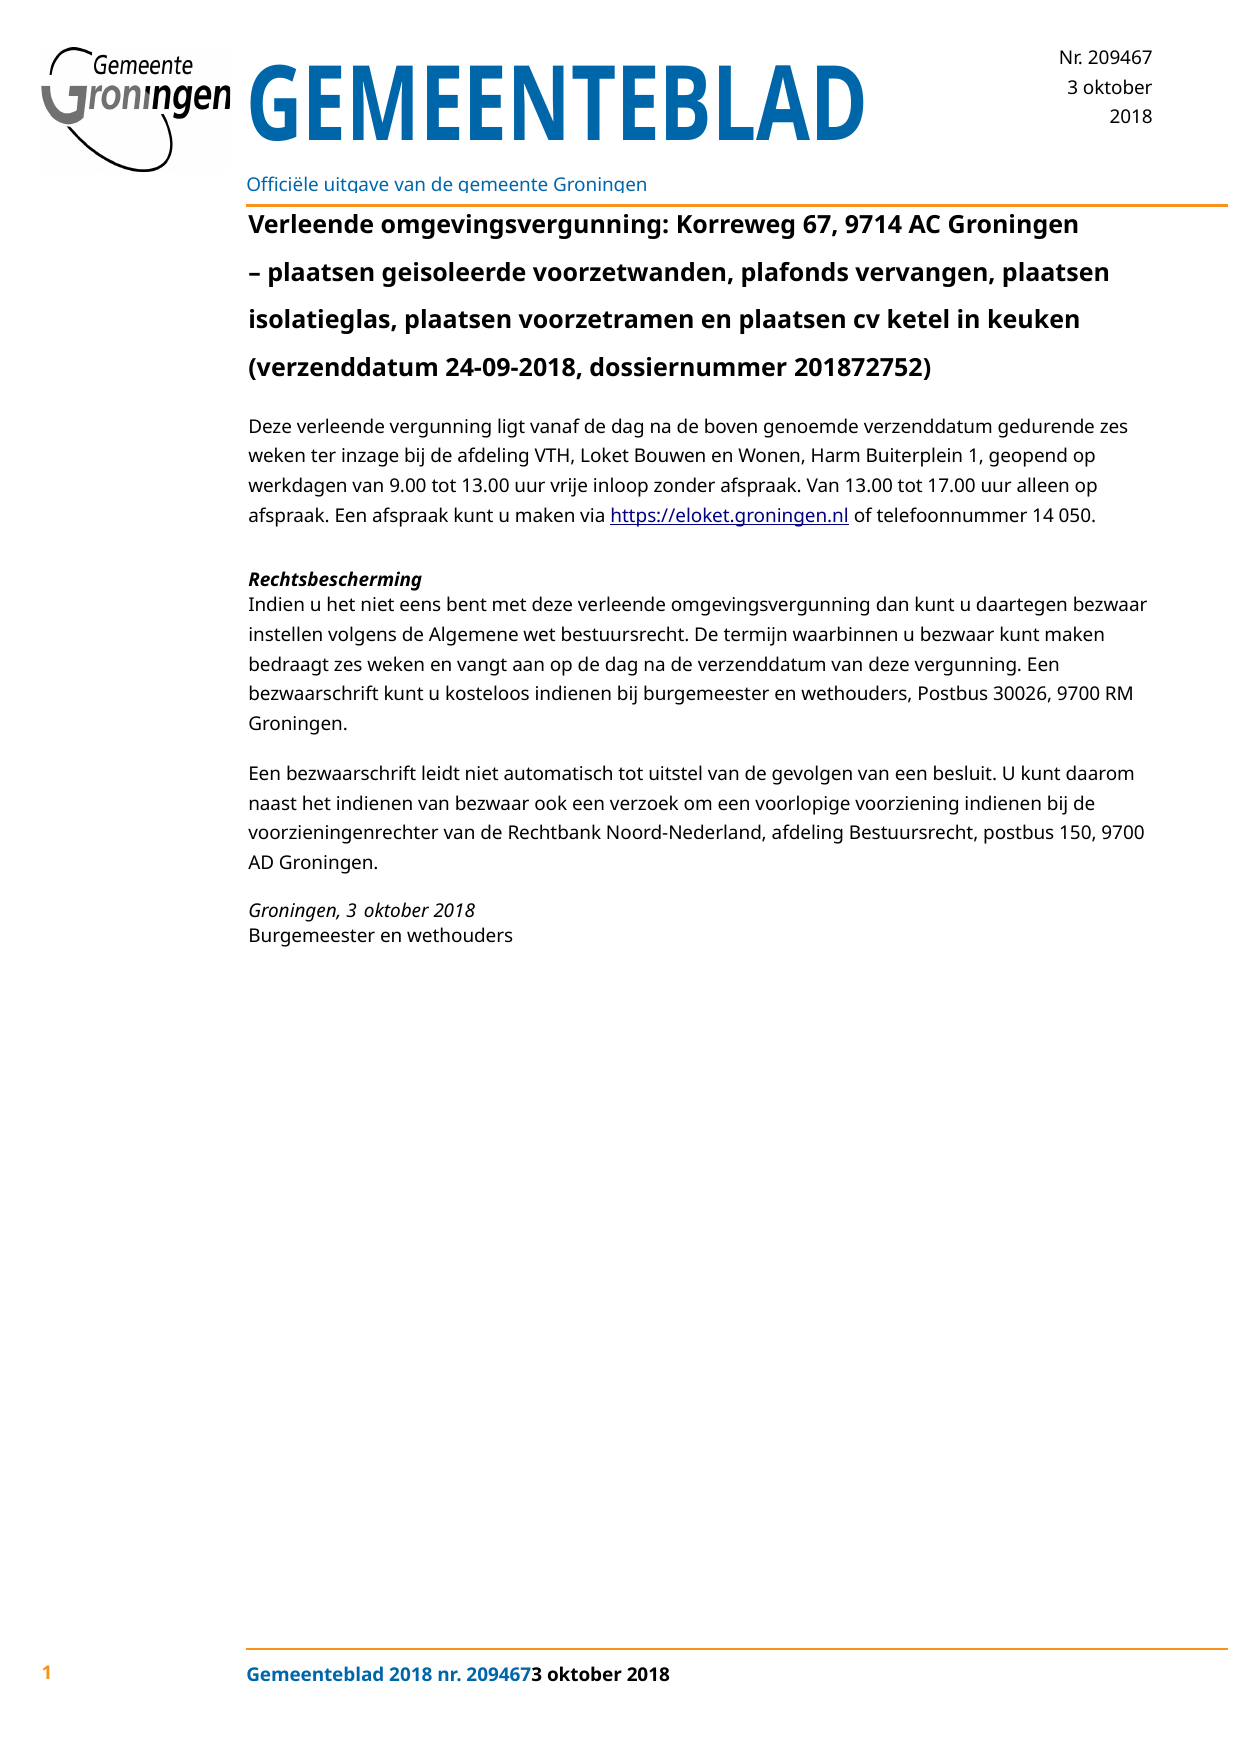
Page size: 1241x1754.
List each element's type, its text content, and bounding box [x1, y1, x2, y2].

text Indien u het niet eens bent met deze verleende omgevingsvergunning dan kunt u daartegen bezwaar instellen volgens de Algemene wet bestuursrecht. De termijn waarbinnen u bezwaar kunt maken bedraagt zes weken en vangt aan op de dag na de verzenddatum van deze vergunning. Een bezwaarschrift kunt u kosteloos indienen bij burgemeester en wethouders, Postbus 30026, 9700 RM Groningen. [248, 592, 1152, 736]
text Deze verleende vergunning ligt vanaf de dag na de boven genoemde verzenddatum gedurende zes weken ter inzage bij de afdeling VTH, Loket Bouwen en Wonen, Harm Buiterplein 1, geopend op werkdagen van 9.00 tot 13.00 uur vrije inloop zonder afspraak. Van 13.00 tot 17.00 uur alleen op afspraak. Een afspraak kunt u maken via https://eloket.groningen.nl of telefoonnummer 14 050. [248, 413, 1152, 528]
text Verleende omgevingsvergunning: Korreweg 67, 9714 AC Groningen – plaatsen geisoleerde voorzetwanden, plafonds vervangen, plaatsen isolatieglas, plaatsen voorzetramen en plaatsen cv ketel in keuken (verzenddatum 24-09-2018, dossiernummer 201872752) [248, 207, 1152, 384]
picture [41, 47, 231, 172]
text Burgemeester en wethouders [248, 923, 1152, 948]
text Een bezwaarschrift leidt niet automatisch tot uitstel van de gevolgen van een besluit. U kunt daarom naast het indienen van bezwaar ook een verzoek om een voorlopige voorziening indienen bij de voorzieningenrechter van de Rechtbank Noord-Nederland, afdeling Bestuursrecht, postbus 150, 9700 AD Groningen. [248, 760, 1152, 875]
text Rechtsbescherming [248, 566, 1152, 592]
text Groningen, 3 oktober 2018 [248, 897, 1152, 923]
